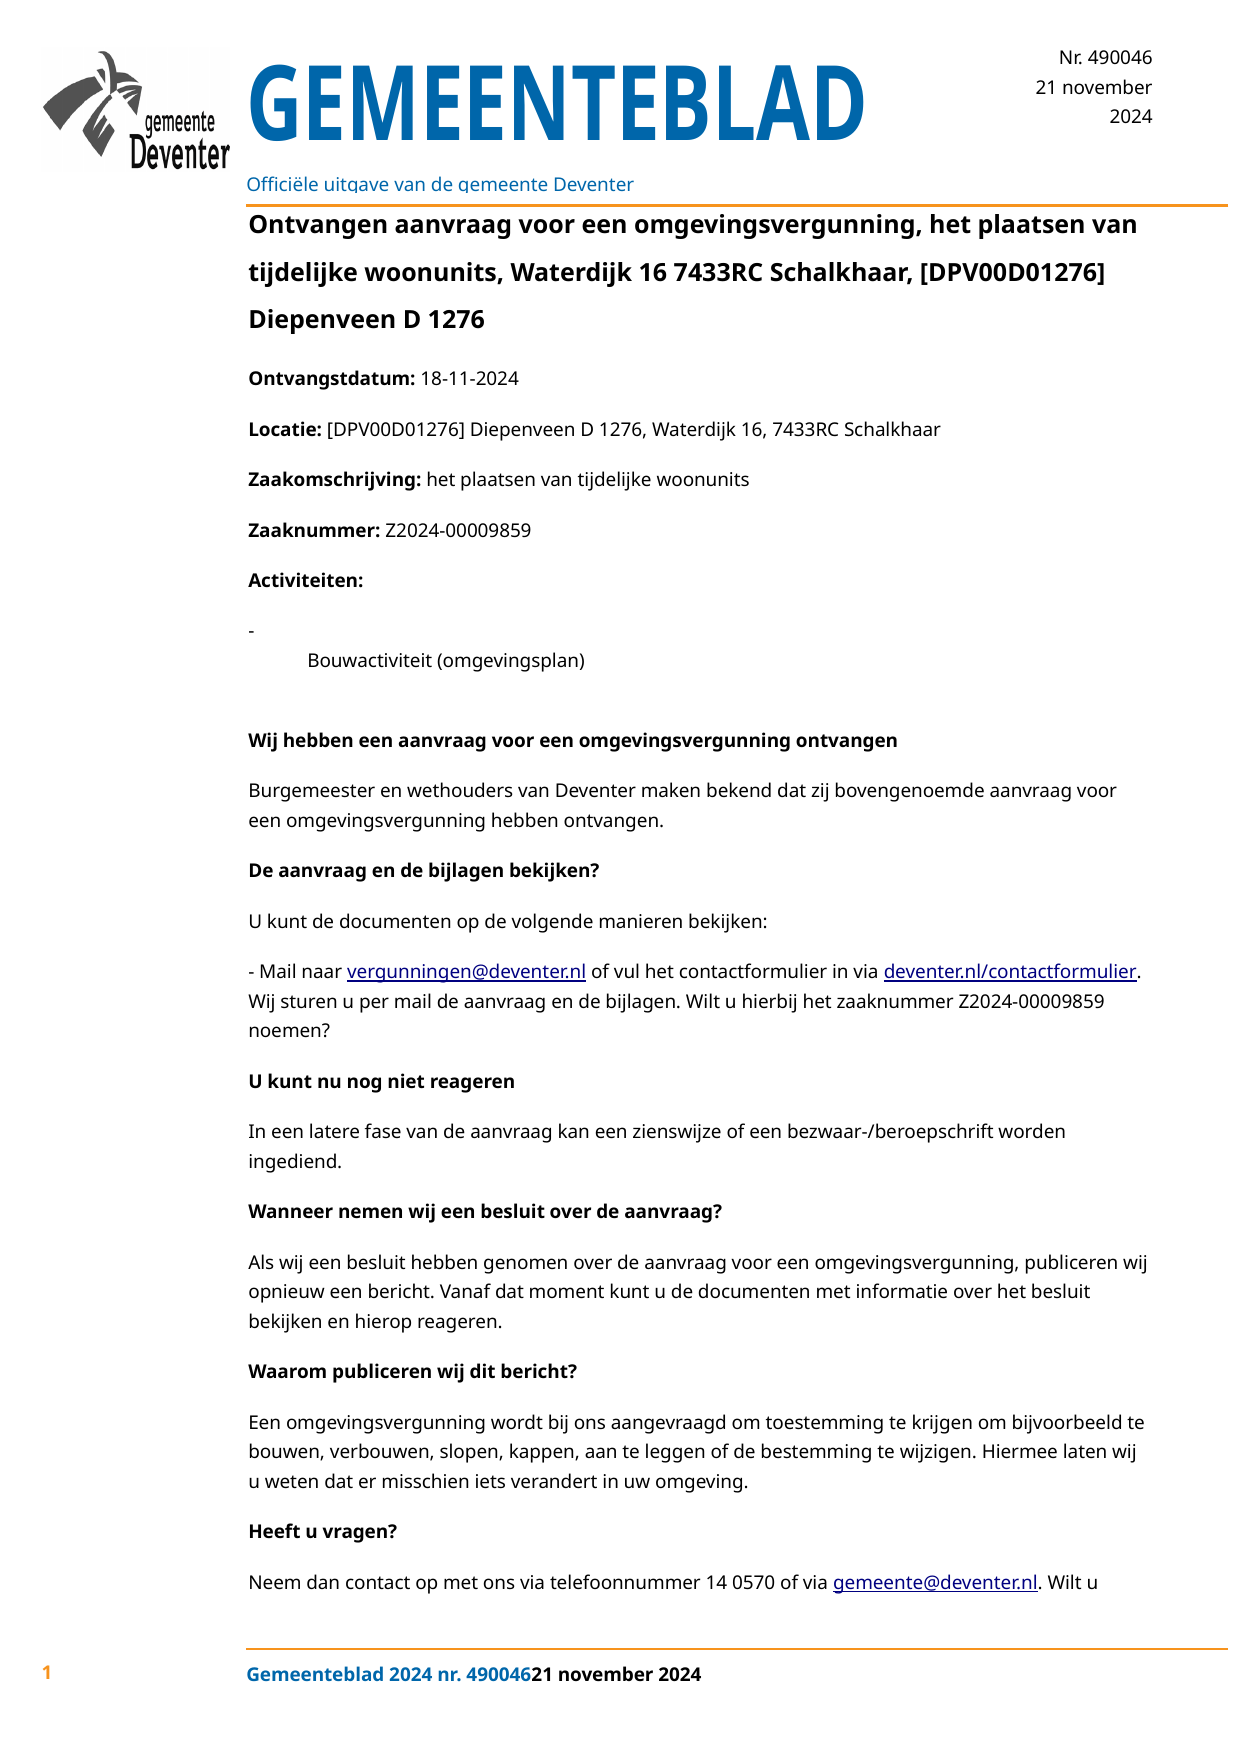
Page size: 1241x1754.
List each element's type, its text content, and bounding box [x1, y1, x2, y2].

text Locatie: [DPV00D01276] Diepenveen D 1276, Waterdijk 16, 7433RC Schalkhaar [248, 416, 1152, 442]
text Waarom publiceren wij dit bericht? [248, 1358, 1152, 1384]
text Een omgevingsvergunning wordt bij ons aangevraagd om toestemming te krijgen om bijvoorbeeld te bouwen, verbouwen, slopen, kappen, aan te leggen of de bestemming te wijzigen. Hiermee laten wij u weten dat er misschien iets verandert in uw omgeving. [248, 1409, 1152, 1494]
text Ontvangen aanvraag voor een omgevingsvergunning, het plaatsen van tijdelijke woonunits, Waterdijk 16 7433RC Schalkhaar, [DPV00D01276] Diepenveen D 1276 [248, 207, 1152, 336]
text Heeft u vragen? [248, 1518, 1152, 1544]
text Activiteiten: [248, 567, 1152, 593]
text Ontvangstdatum: 18-11-2024 [248, 366, 1152, 391]
text Wij hebben een aanvraag voor een omgevingsvergunning ontvangen [248, 727, 1152, 753]
list Bouwactiviteit (omgevingsplan) [248, 647, 1152, 673]
text Zaakomschrijving: het plaatsen van tijdelijke woonunits [248, 466, 1152, 492]
text - Mail naar vergunningen@deventer.nl of vul het contactformulier in via deventer.nl/contactformulier. Wij sturen u per mail de aanvraag en de bijlagen. Wilt u hierbij het zaaknummer Z2024-00009859 noemen? [248, 958, 1152, 1043]
text Zaaknummer: Z2024-00009859 [248, 517, 1152, 542]
text In een latere fase van de aanvraag kan een zienswijze of een bezwaar-/beroepschrift worden ingediend. [248, 1118, 1152, 1174]
text Als wij een besluit hebben genomen over de aanvraag voor een omgevingsvergunning, publiceren wij opnieuw een bericht. Vanaf dat moment kunt u de documenten met informatie over het besluit bekijken en hierop reageren. [248, 1249, 1152, 1334]
text Wanneer nemen wij een besluit over de aanvraag? [248, 1198, 1152, 1224]
text Burgemeester en wethouders van Deventer maken bekend dat zij bovengenoemde aanvraag voor een omgevingsvergunning hebben ontvangen. [248, 778, 1152, 833]
text De aanvraag en de bijlagen bekijken? [248, 858, 1152, 883]
text Neem dan contact op met ons via telefoonnummer 14 0570 of via gemeente@deventer.nl. Wilt u [248, 1569, 1152, 1594]
text U kunt de documenten op de volgende manieren bekijken: [248, 908, 1152, 934]
text U kunt nu nog niet reageren [248, 1068, 1152, 1094]
picture [41, 47, 231, 172]
